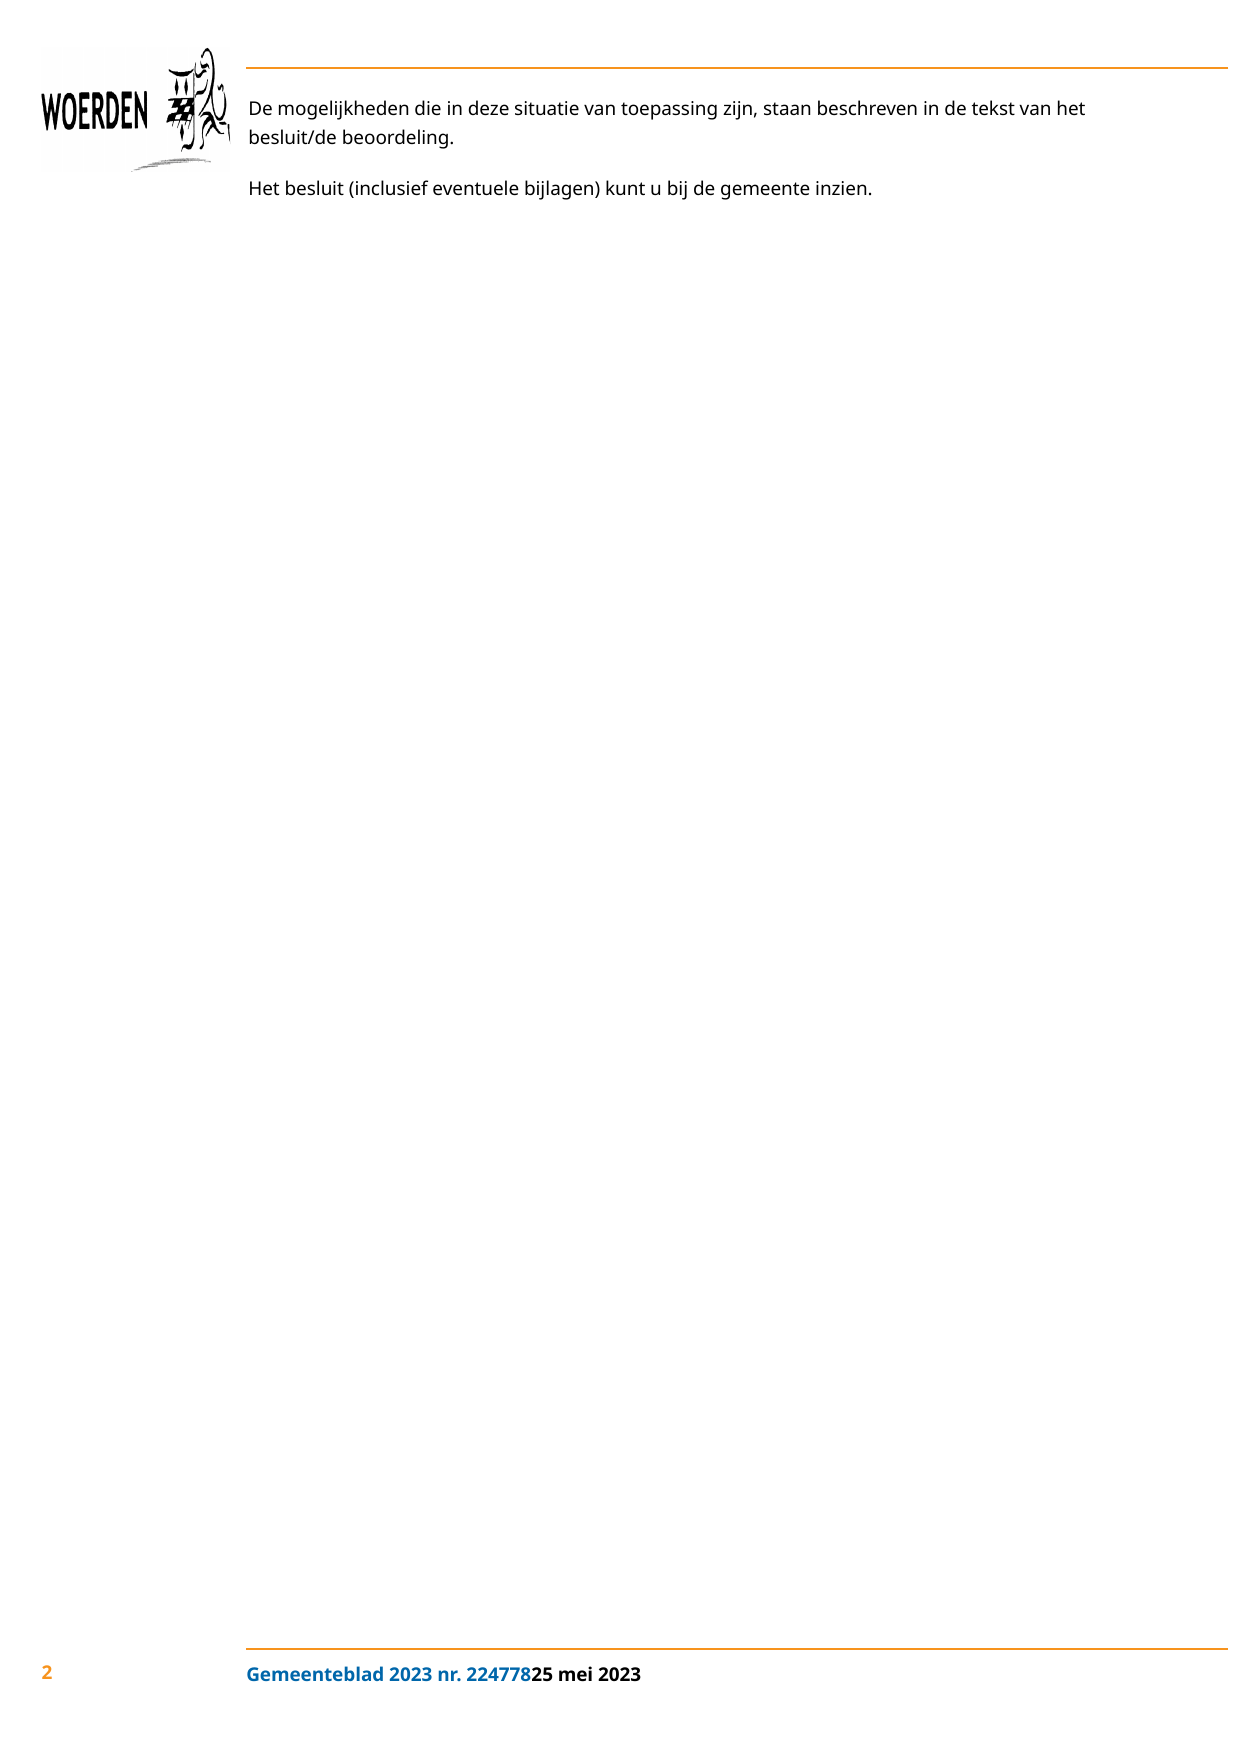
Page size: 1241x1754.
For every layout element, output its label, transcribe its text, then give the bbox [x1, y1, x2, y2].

text De mogelijkheden die in deze situatie van toepassing zijn, staan beschreven in de tekst van het besluit/de beoordeling. [248, 95, 1152, 150]
picture [41, 47, 231, 172]
text Het besluit (inclusief eventuele bijlagen) kunt u bij de gemeente inzien. [248, 175, 1152, 201]
